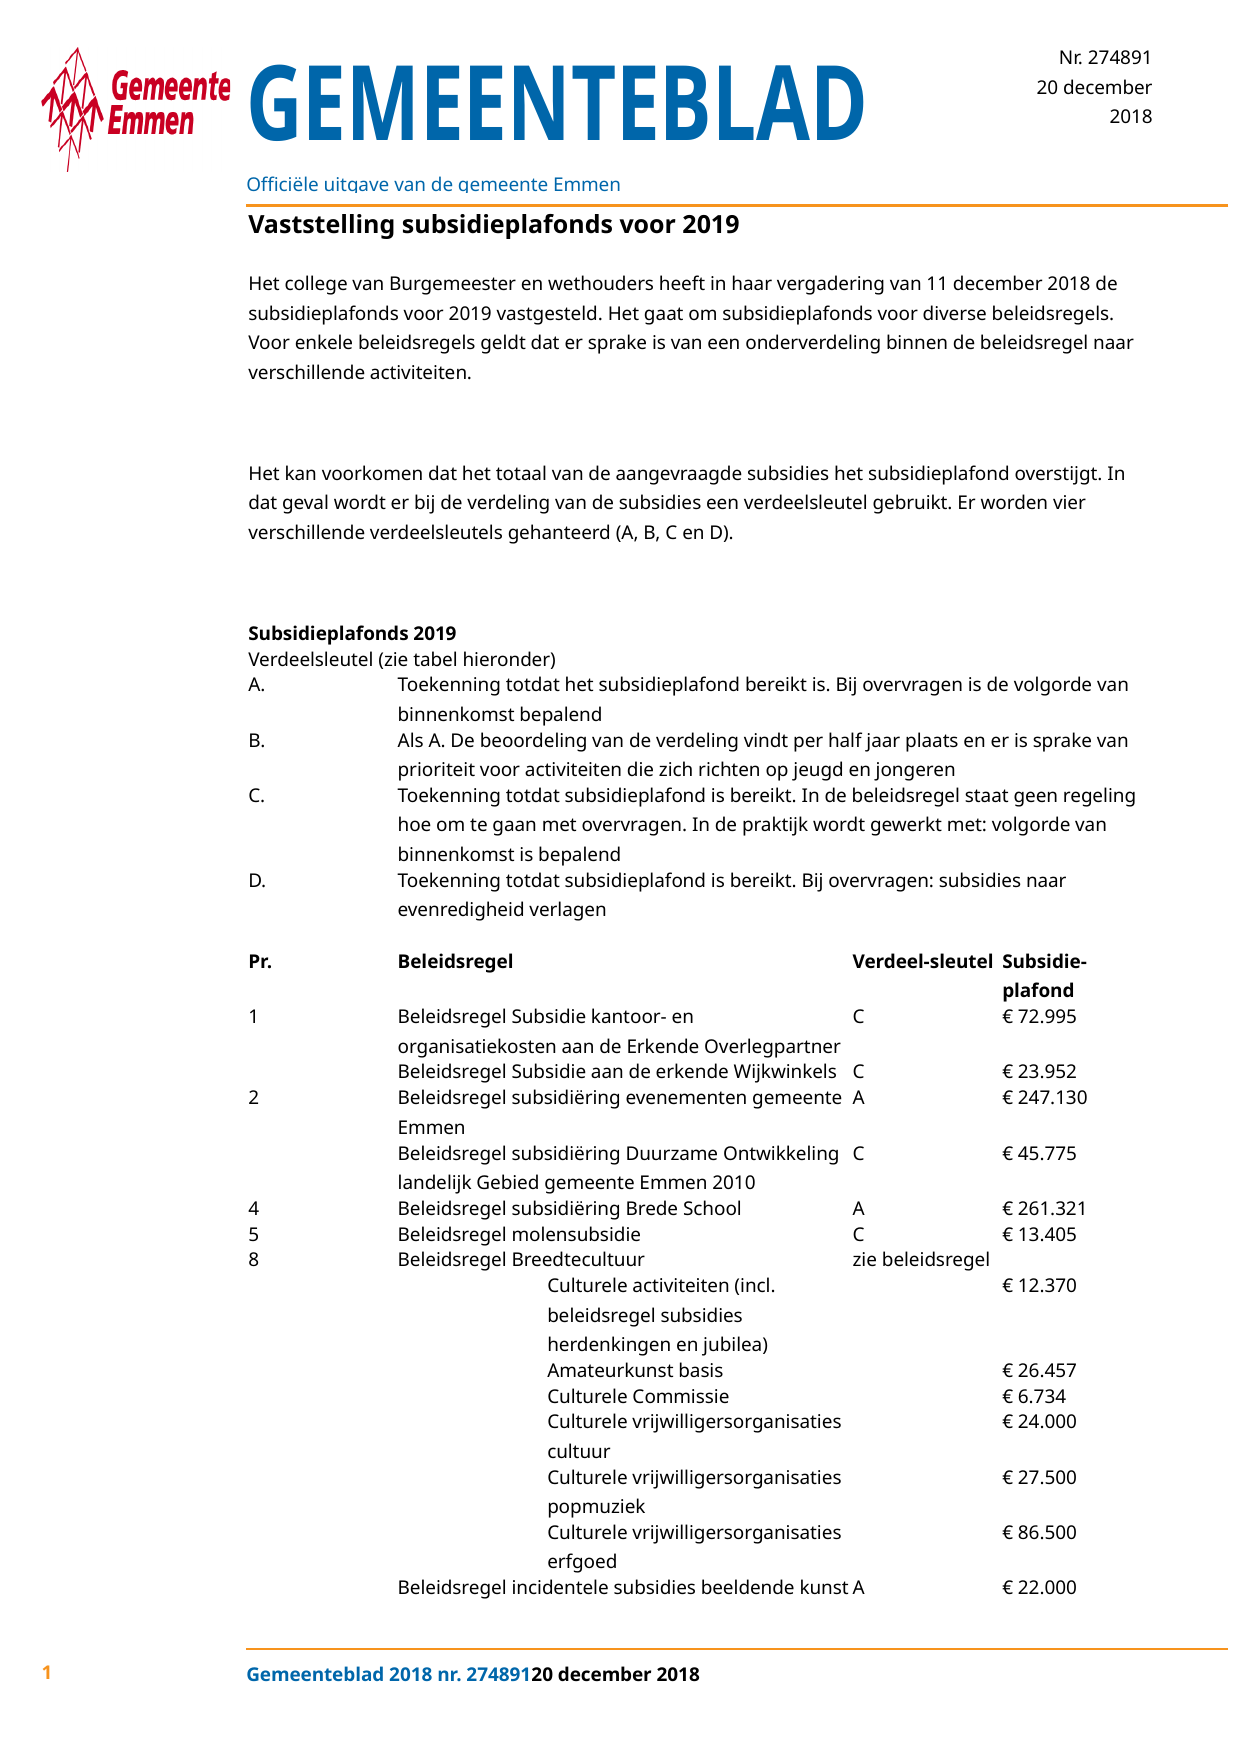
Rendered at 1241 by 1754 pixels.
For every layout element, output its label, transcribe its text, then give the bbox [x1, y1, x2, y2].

table_cell Amateurkunst basis [547, 1357, 852, 1383]
table_cell [1002, 922, 1152, 948]
text Vaststelling subsidieplafonds voor 2019 [248, 207, 1152, 241]
table_cell [853, 1383, 1002, 1408]
table_cell [398, 922, 852, 948]
table_cell 5 [248, 1221, 397, 1246]
table_cell Culturele vrijwilligersorganisaties popmuziek [547, 1464, 852, 1519]
table_cell € 23.952 [1002, 1059, 1152, 1084]
table_cell [853, 1357, 1002, 1383]
table_cell Subsidie-plafond [1002, 948, 1152, 1003]
table_cell Beleidsregel incidentele subsidies beeldende kunst [398, 1575, 852, 1600]
table_cell [248, 1140, 397, 1195]
table_cell [398, 1383, 547, 1408]
table_cell Verdeel-sleutel [853, 948, 1002, 1003]
table_cell € 45.775 [1002, 1140, 1152, 1195]
table_cell Toekenning totdat subsidieplafond is bereikt. In de beleidsregel staat geen regeling hoe om te gaan met overvragen. In de praktijk wordt gewerkt met: volgorde van binnenkomst is bepalend [398, 782, 1152, 867]
table_cell A [853, 1575, 1002, 1600]
table_cell [398, 1272, 547, 1357]
table_header Subsidieplafonds 2019 [248, 620, 1152, 646]
picture [41, 47, 231, 172]
text Het college van Burgemeester en wethouders heeft in haar vergadering van 11 december 2018 de subsidieplafonds voor 2019 vastgesteld. Het gaat om subsidieplafonds voor diverse beleidsregels. Voor enkele beleidsregels geldt dat er sprake is van een onderverdeling binnen de beleidsregel naar verschillende activiteiten. [248, 270, 1152, 385]
table_cell € 247.130 [1002, 1084, 1152, 1140]
table_cell Pr. [248, 948, 397, 1003]
table_cell [853, 1272, 1002, 1357]
table_cell Beleidsregel subsidiëring Brede School [398, 1195, 852, 1221]
table_cell A. [248, 671, 397, 727]
table_cell [248, 922, 397, 948]
table_cell 4 [248, 1195, 397, 1221]
table_cell Als A. De beoordeling van de verdeling vindt per half jaar plaats en er is sprake van prioriteit voor activiteiten die zich richten op jeugd en jongeren [398, 727, 1152, 782]
table_cell C [853, 1140, 1002, 1195]
table_cell € 72.995 [1002, 1003, 1152, 1059]
table_cell D. [248, 867, 397, 922]
table_cell [398, 1464, 547, 1519]
table_cell € 6.734 [1002, 1383, 1152, 1408]
table_cell € 26.457 [1002, 1357, 1152, 1383]
table_cell Beleidsregel Subsidie kantoor- en organisatiekosten aan de Erkende Overlegpartner [398, 1003, 852, 1059]
table_cell A [853, 1195, 1002, 1221]
table_cell C [853, 1003, 1002, 1059]
table_cell Beleidsregel Subsidie aan de erkende Wijkwinkels [398, 1059, 852, 1084]
table_cell Verdeelsleutel (zie tabel hieronder) [248, 646, 1152, 671]
table_cell B. [248, 727, 397, 782]
table_cell Beleidsregel molensubsidie [398, 1221, 852, 1246]
table_cell [248, 1575, 397, 1600]
table_cell Beleidsregel [398, 948, 852, 1003]
table_cell zie beleidsregel [853, 1246, 1002, 1272]
table_cell Culturele Commissie [547, 1383, 852, 1408]
table_cell [248, 1519, 397, 1574]
table_cell € 86.500 [1002, 1519, 1152, 1574]
table_cell Beleidsregel subsidiëring evenementen gemeente Emmen [398, 1084, 852, 1140]
table_cell [248, 1464, 397, 1519]
table_cell 8 [248, 1246, 397, 1272]
table_cell [853, 1409, 1002, 1464]
table_cell [853, 922, 1002, 948]
table_cell C [853, 1059, 1002, 1084]
table_cell [398, 1357, 547, 1383]
table_cell € 12.370 [1002, 1272, 1152, 1357]
table_cell [248, 1357, 397, 1383]
table_cell 1 [248, 1003, 397, 1059]
table_cell [1002, 1246, 1152, 1272]
table_cell [853, 1464, 1002, 1519]
table_cell € 261.321 [1002, 1195, 1152, 1221]
table_cell Toekenning totdat het subsidieplafond bereikt is. Bij overvragen is de volgorde van binnenkomst bepalend [398, 671, 1152, 727]
table_cell [853, 1519, 1002, 1574]
table_cell [398, 1519, 547, 1574]
table_cell 2 [248, 1084, 397, 1140]
table_cell [398, 1409, 547, 1464]
table_cell [248, 1059, 397, 1084]
table_cell Culturele vrijwilligersorganisaties cultuur [547, 1409, 852, 1464]
table_cell [248, 1383, 397, 1408]
table_cell Culturele activiteiten (incl. beleidsregel subsidies herdenkingen en jubilea) [547, 1272, 852, 1357]
table_cell € 27.500 [1002, 1464, 1152, 1519]
table_cell € 24.000 [1002, 1409, 1152, 1464]
table_cell [248, 1409, 397, 1464]
table_cell Beleidsregel Breedtecultuur [398, 1246, 852, 1272]
table_cell C [853, 1221, 1002, 1246]
text Het kan voorkomen dat het totaal van de aangevraagde subsidies het subsidieplafond overstijgt. In dat geval wordt er bij de verdeling van de subsidies een verdeelsleutel gebruikt. Er worden vier verschillende verdeelsleutels gehanteerd (A, B, C en D). [248, 460, 1152, 545]
table_cell Beleidsregel subsidiëring Duurzame Ontwikkeling landelijk Gebied gemeente Emmen 2010 [398, 1140, 852, 1195]
table_cell Toekenning totdat subsidieplafond is bereikt. Bij overvragen: subsidies naar evenredigheid verlagen [398, 867, 1152, 922]
table_cell A [853, 1084, 1002, 1140]
table_cell Culturele vrijwilligersorganisaties erfgoed [547, 1519, 852, 1574]
table_cell [248, 1272, 397, 1357]
table_cell € 22.000 [1002, 1575, 1152, 1600]
table_cell € 13.405 [1002, 1221, 1152, 1246]
table_cell C. [248, 782, 397, 867]
